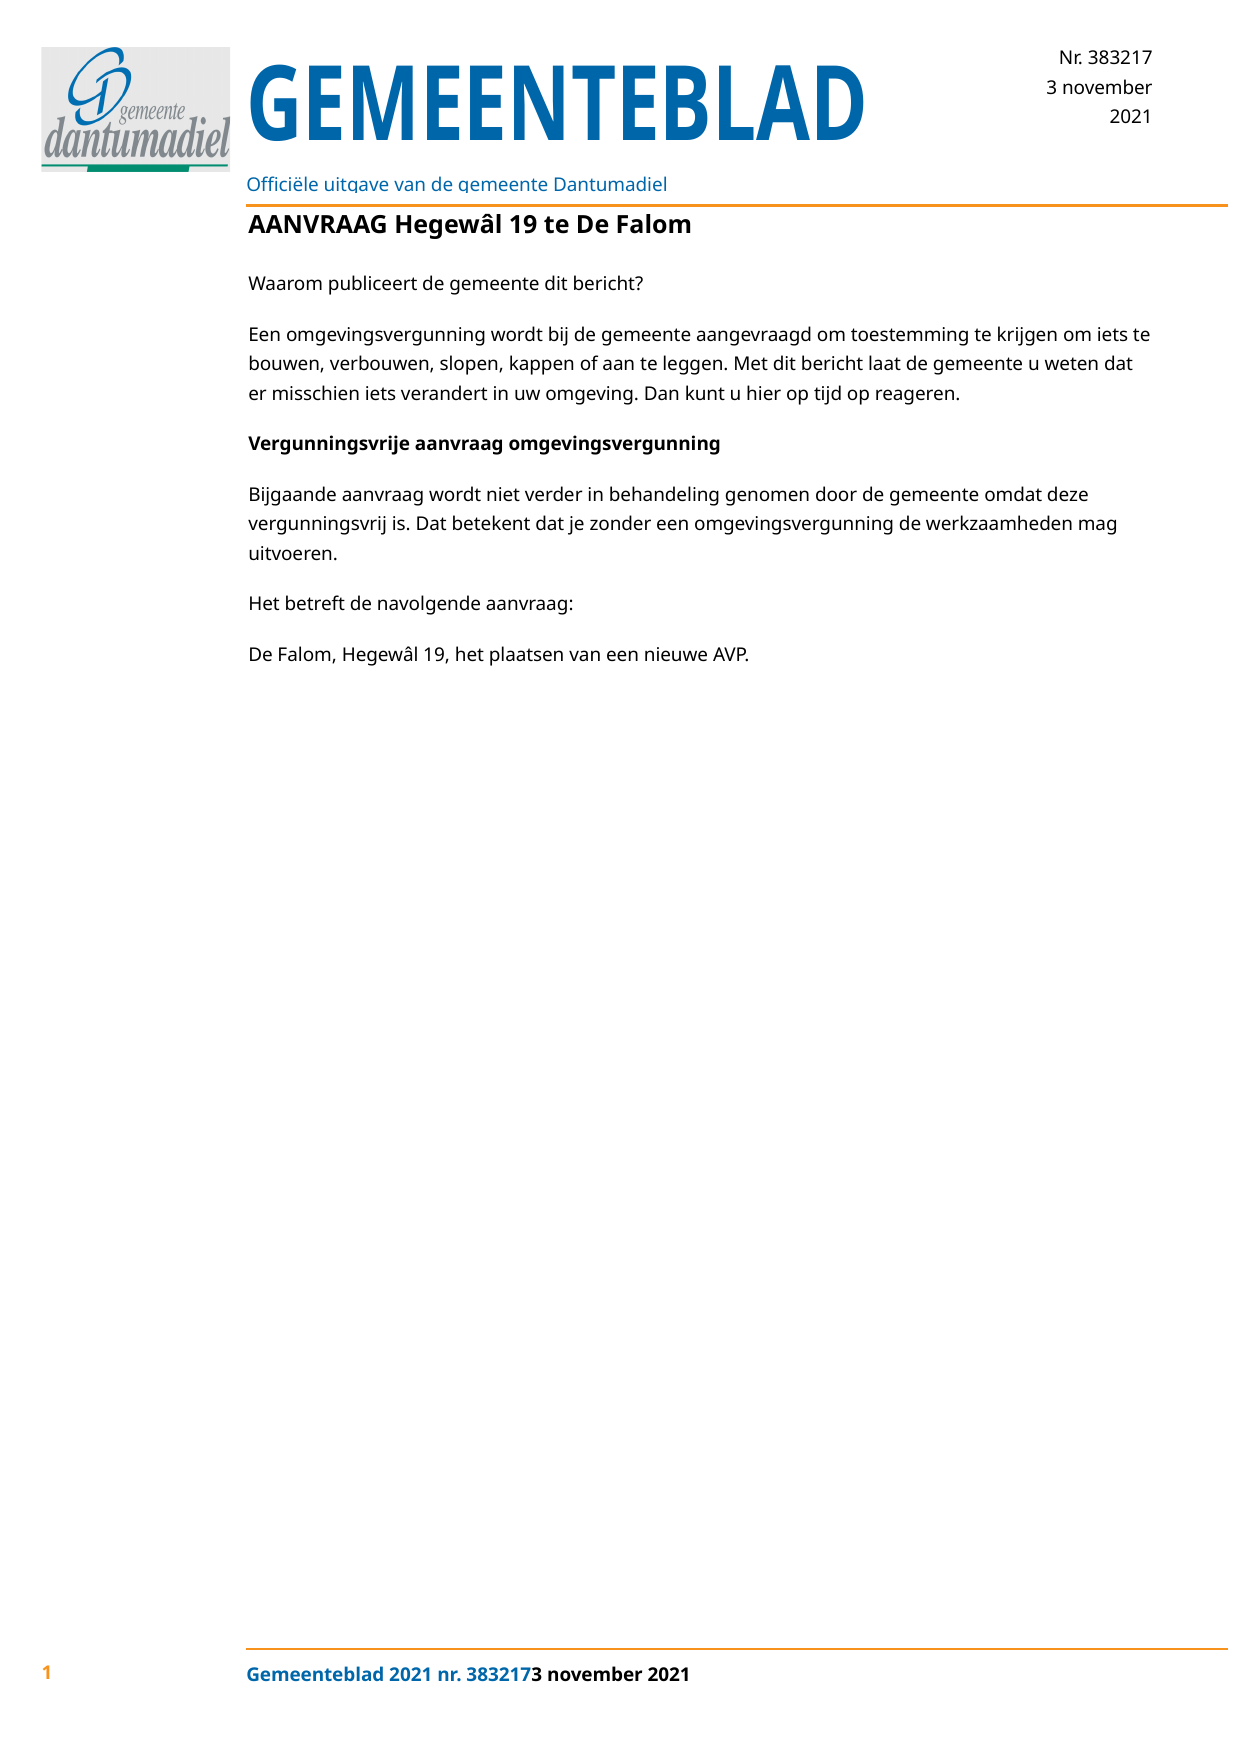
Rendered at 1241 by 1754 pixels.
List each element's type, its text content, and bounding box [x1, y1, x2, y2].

text Waarom publiceert de gemeente dit bericht? [248, 270, 1152, 296]
picture [41, 47, 231, 172]
text Een omgevingsvergunning wordt bij de gemeente aangevraagd om toestemming te krijgen om iets te bouwen, verbouwen, slopen, kappen of aan te leggen. Met dit bericht laat de gemeente u weten dat er misschien iets verandert in uw omgeving. Dan kunt u hier op tijd op reageren. [248, 321, 1152, 406]
text Het betreft de navolgende aanvraag: [248, 590, 1152, 616]
text Bijgaande aanvraag wordt niet verder in behandeling genomen door de gemeente omdat deze vergunningsvrij is. Dat betekent dat je zonder een omgevingsvergunning de werkzaamheden mag uitvoeren. [248, 481, 1152, 566]
text AANVRAAG Hegewâl 19 te De Falom [248, 207, 1152, 241]
text Vergunningsvrije aanvraag omgevingsvergunning [248, 430, 1152, 456]
text De Falom, Hegewâl 19, het plaatsen van een nieuwe AVP. [248, 641, 1152, 666]
